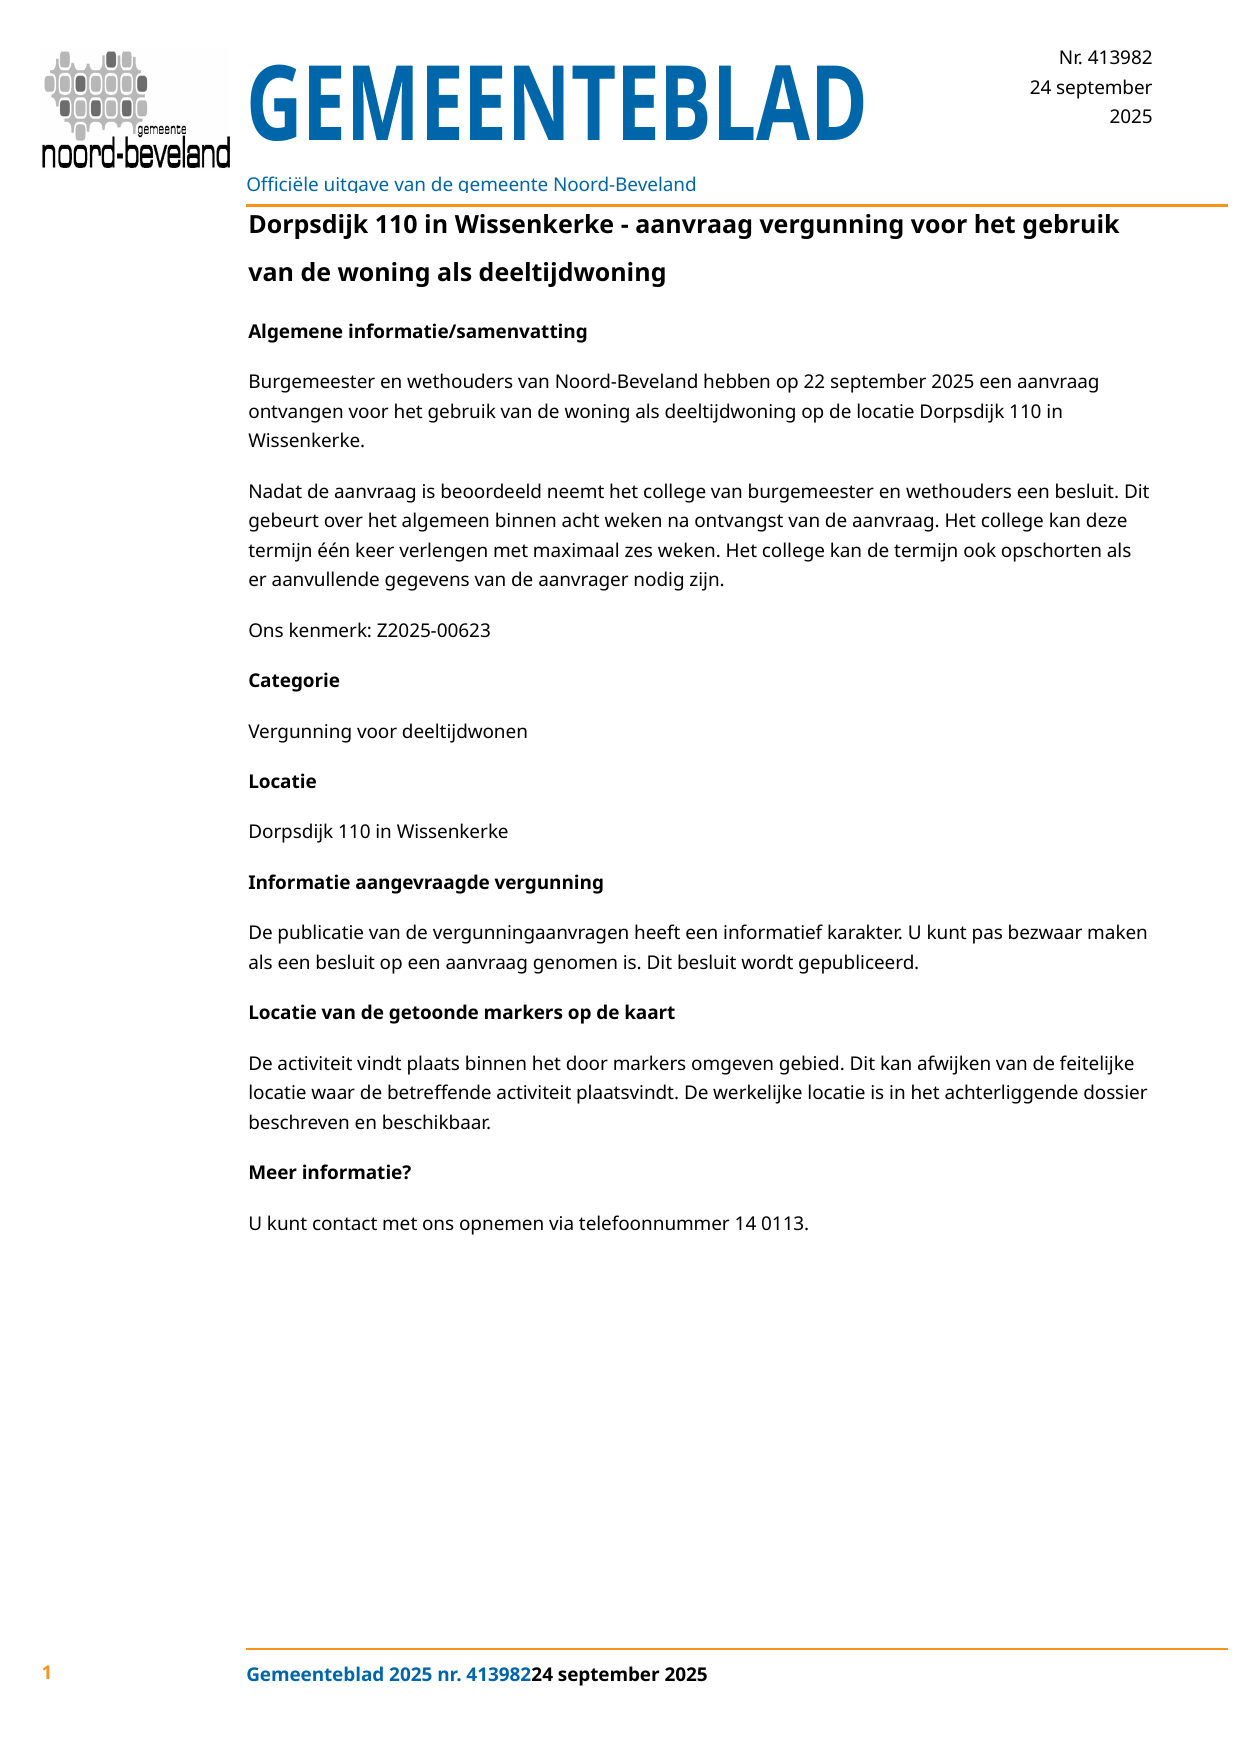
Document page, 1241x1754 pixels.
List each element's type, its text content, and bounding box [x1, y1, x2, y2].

text Algemene informatie/samenvatting [248, 318, 1152, 344]
text U kunt contact met ons opnemen via telefoonnummer 14 0113. [248, 1210, 1152, 1236]
text Nadat de aanvraag is beoordeeld neemt het college van burgemeester en wethouders een besluit. Dit gebeurt over het algemeen binnen acht weken na ontvangst van de aanvraag. Het college kan deze termijn één keer verlengen met maximaal zes weken. Het college kan de termijn ook opschorten als er aanvullende gegevens van de aanvrager nodig zijn. [248, 478, 1152, 592]
text Locatie [248, 768, 1152, 794]
text De activiteit vindt plaats binnen het door markers omgeven gebied. Dit kan afwijken van de feitelijke locatie waar de betreffende activiteit plaatsvindt. De werkelijke locatie is in het achterliggende dossier beschreven en beschikbaar. [248, 1050, 1152, 1135]
text Burgemeester en wethouders van Noord-Beveland hebben op 22 september 2025 een aanvraag ontvangen voor het gebruik van de woning als deeltijdwoning op de locatie Dorpsdijk 110 in Wissenkerke. [248, 368, 1152, 453]
text Ons kenmerk: Z2025-00623 [248, 617, 1152, 643]
text Vergunning voor deeltijdwonen [248, 718, 1152, 744]
text De publicatie van de vergunningaanvragen heeft een informatief karakter. U kunt pas bezwaar maken als een besluit op een aanvraag genomen is. Dit besluit wordt gepubliceerd. [248, 919, 1152, 975]
picture [41, 47, 231, 172]
text Categorie [248, 667, 1152, 693]
text Dorpsdijk 110 in Wissenkerke - aanvraag vergunning voor het gebruik van de woning als deeltijdwoning [248, 207, 1152, 288]
text Meer informatie? [248, 1159, 1152, 1185]
text Informatie aangevraagde vergunning [248, 869, 1152, 895]
text Dorpsdijk 110 in Wissenkerke [248, 819, 1152, 844]
text Locatie van de getoonde markers op de kaart [248, 999, 1152, 1025]
